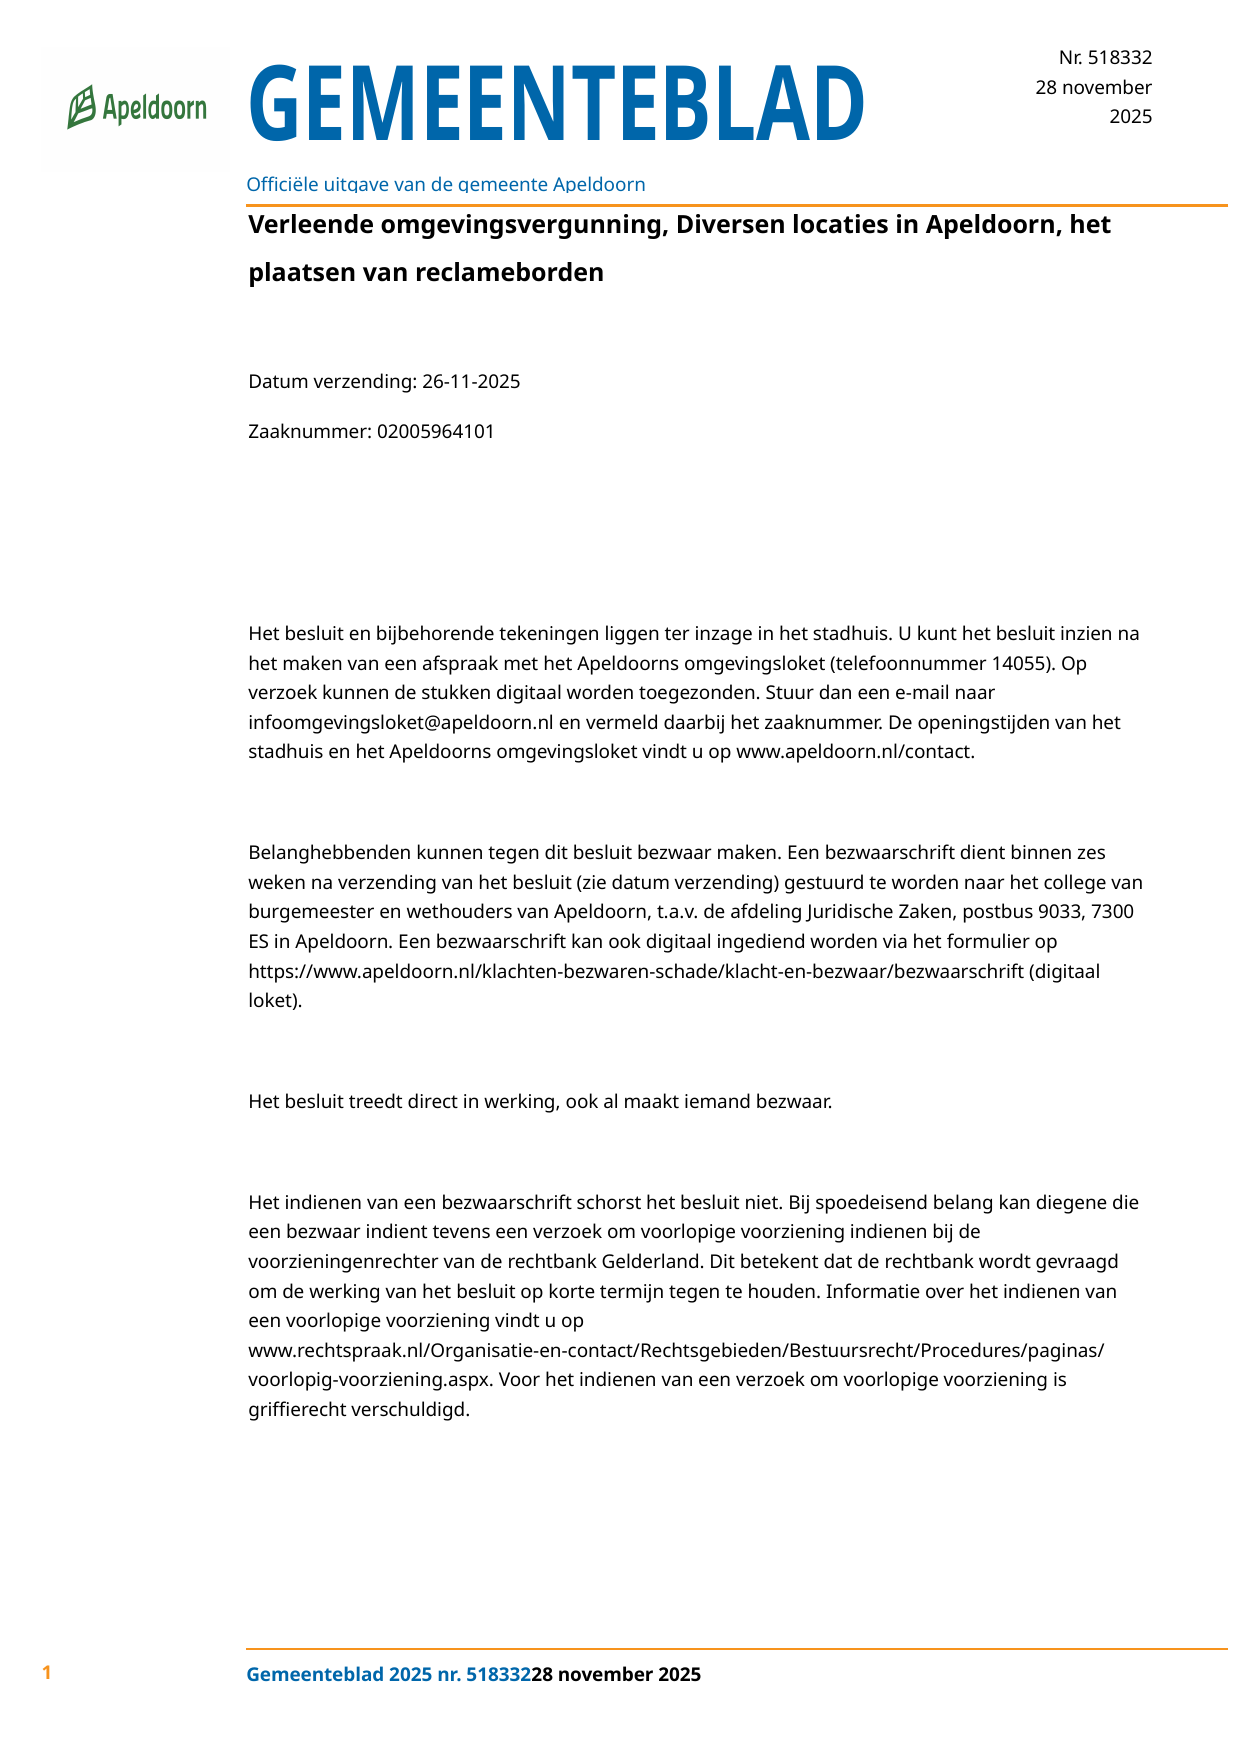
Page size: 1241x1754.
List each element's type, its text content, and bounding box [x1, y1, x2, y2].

text Datum verzending: 26-11-2025 [248, 368, 1152, 394]
text Het indienen van een bezwaarschrift schorst het besluit niet. Bij spoedeisend belang kan diegene die een bezwaar indient tevens een verzoek om voorlopige voorziening indienen bij de voorzieningenrechter van de rechtbank Gelderland. Dit betekent dat de rechtbank wordt gevraagd om de werking van het besluit op korte termijn tegen te houden. Informatie over het indienen van een voorlopige voorziening vindt u op www.rechtspraak.nl/Organisatie-en-contact/Rechtsgebieden/Bestuursrecht/Procedures/paginas/voorlopig-voorziening.aspx. Voor het indienen van een verzoek om voorlopige voorziening is griffierecht verschuldigd. [248, 1189, 1152, 1422]
text Belanghebbenden kunnen tegen dit besluit bezwaar maken. Een bezwaarschrift dient binnen zes weken na verzending van het besluit (zie datum verzending) gestuurd te worden naar het college van burgemeester en wethouders van Apeldoorn, t.a.v. de afdeling Juridische Zaken, postbus 9033, 7300 ES in Apeldoorn. Een bezwaarschrift kan ook digitaal ingediend worden via het formulier op https://www.apeldoorn.nl/klachten-bezwaren-schade/klacht-en-bezwaar/bezwaarschrift (digitaal loket). [248, 839, 1152, 1013]
picture [41, 47, 231, 172]
text Verleende omgevingsvergunning, Diversen locaties in Apeldoorn, het plaatsen van reclameborden [248, 207, 1152, 288]
text Het besluit treedt direct in werking, ook al maakt iemand bezwaar. [248, 1088, 1152, 1114]
text Het besluit en bijbehorende tekeningen liggen ter inzage in het stadhuis. U kunt het besluit inzien na het maken van een afspraak met het Apeldoorns omgevingsloket (telefoonnummer 14055). Op verzoek kunnen de stukken digitaal worden toegezonden. Stuur dan een e-mail naar infoomgevingsloket@apeldoorn.nl en vermeld daarbij het zaaknummer. De openingstijden van het stadhuis en het Apeldoorns omgevingsloket vindt u op www.apeldoorn.nl/contact. [248, 620, 1152, 764]
text Zaaknummer: 02005964101 [248, 419, 1152, 444]
